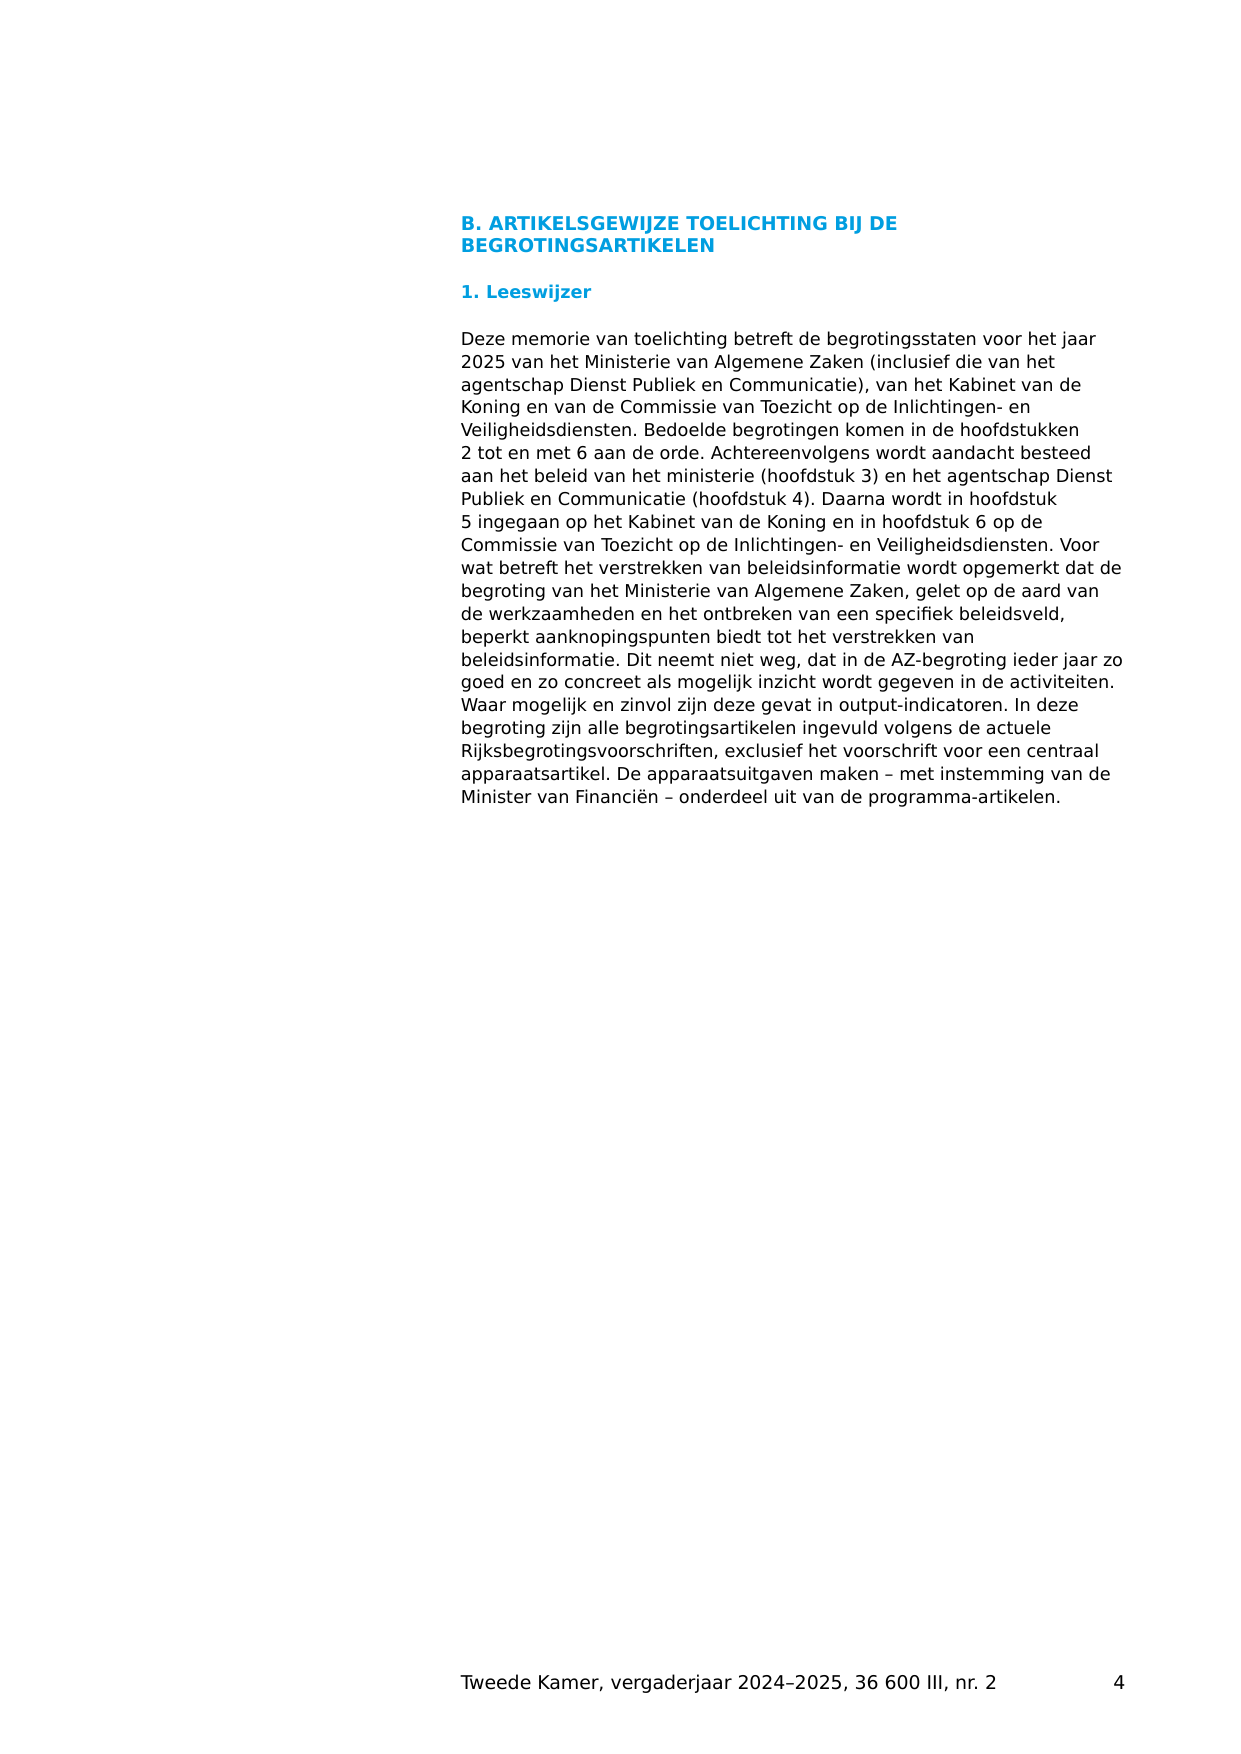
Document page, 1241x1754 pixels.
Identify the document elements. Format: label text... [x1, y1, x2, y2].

title B. Artikelsgewijze toelichting bij de begrotingsartikelen [461, 213, 1125, 257]
title 1. Leeswijzer [461, 280, 1125, 303]
text Deze memorie van toelichting betreft de begrotingsstaten voor het jaar 2025 van het Ministerie van Algemene Zaken (inclusief die van het agentschap Dienst Publiek en Communicatie), van het Kabinet van de Koning en van de Commissie van Toezicht op de Inlichtingen- en Veiligheidsdiensten. Bedoelde begrotingen komen in de hoofdstukken 2 tot en met 6 aan de orde. Achtereenvolgens wordt aandacht besteed aan het beleid van het ministerie (hoofdstuk 3) en het agentschap Dienst Publiek en Communicatie (hoofdstuk 4). Daarna wordt in hoofdstuk 5 ingegaan op het Kabinet van de Koning en in hoofdstuk 6 op de Commissie van Toezicht op de Inlichtingen- en Veiligheidsdiensten. Voor wat betreft het verstrekken van beleidsinformatie wordt opgemerkt dat de begroting van het Ministerie van Algemene Zaken, gelet op de aard van de werkzaamheden en het ontbreken van een specifiek beleidsveld, beperkt aanknopingspunten biedt tot het verstrekken van beleidsinformatie. Dit neemt niet weg, dat in de AZ-begroting ieder jaar zo goed en zo concreet als mogelijk inzicht wordt gegeven in de activiteiten. Waar mogelijk en zinvol zijn deze gevat in output-indicatoren. In deze begroting zijn alle begrotingsartikelen ingevuld volgens de actuele Rijksbegrotingsvoorschriften, exclusief het voorschrift voor een centraal apparaatsartikel. De apparaatsuitgaven maken – met instemming van de Minister van Financiën – onderdeel uit van de programma-artikelen. [461, 327, 1125, 808]
